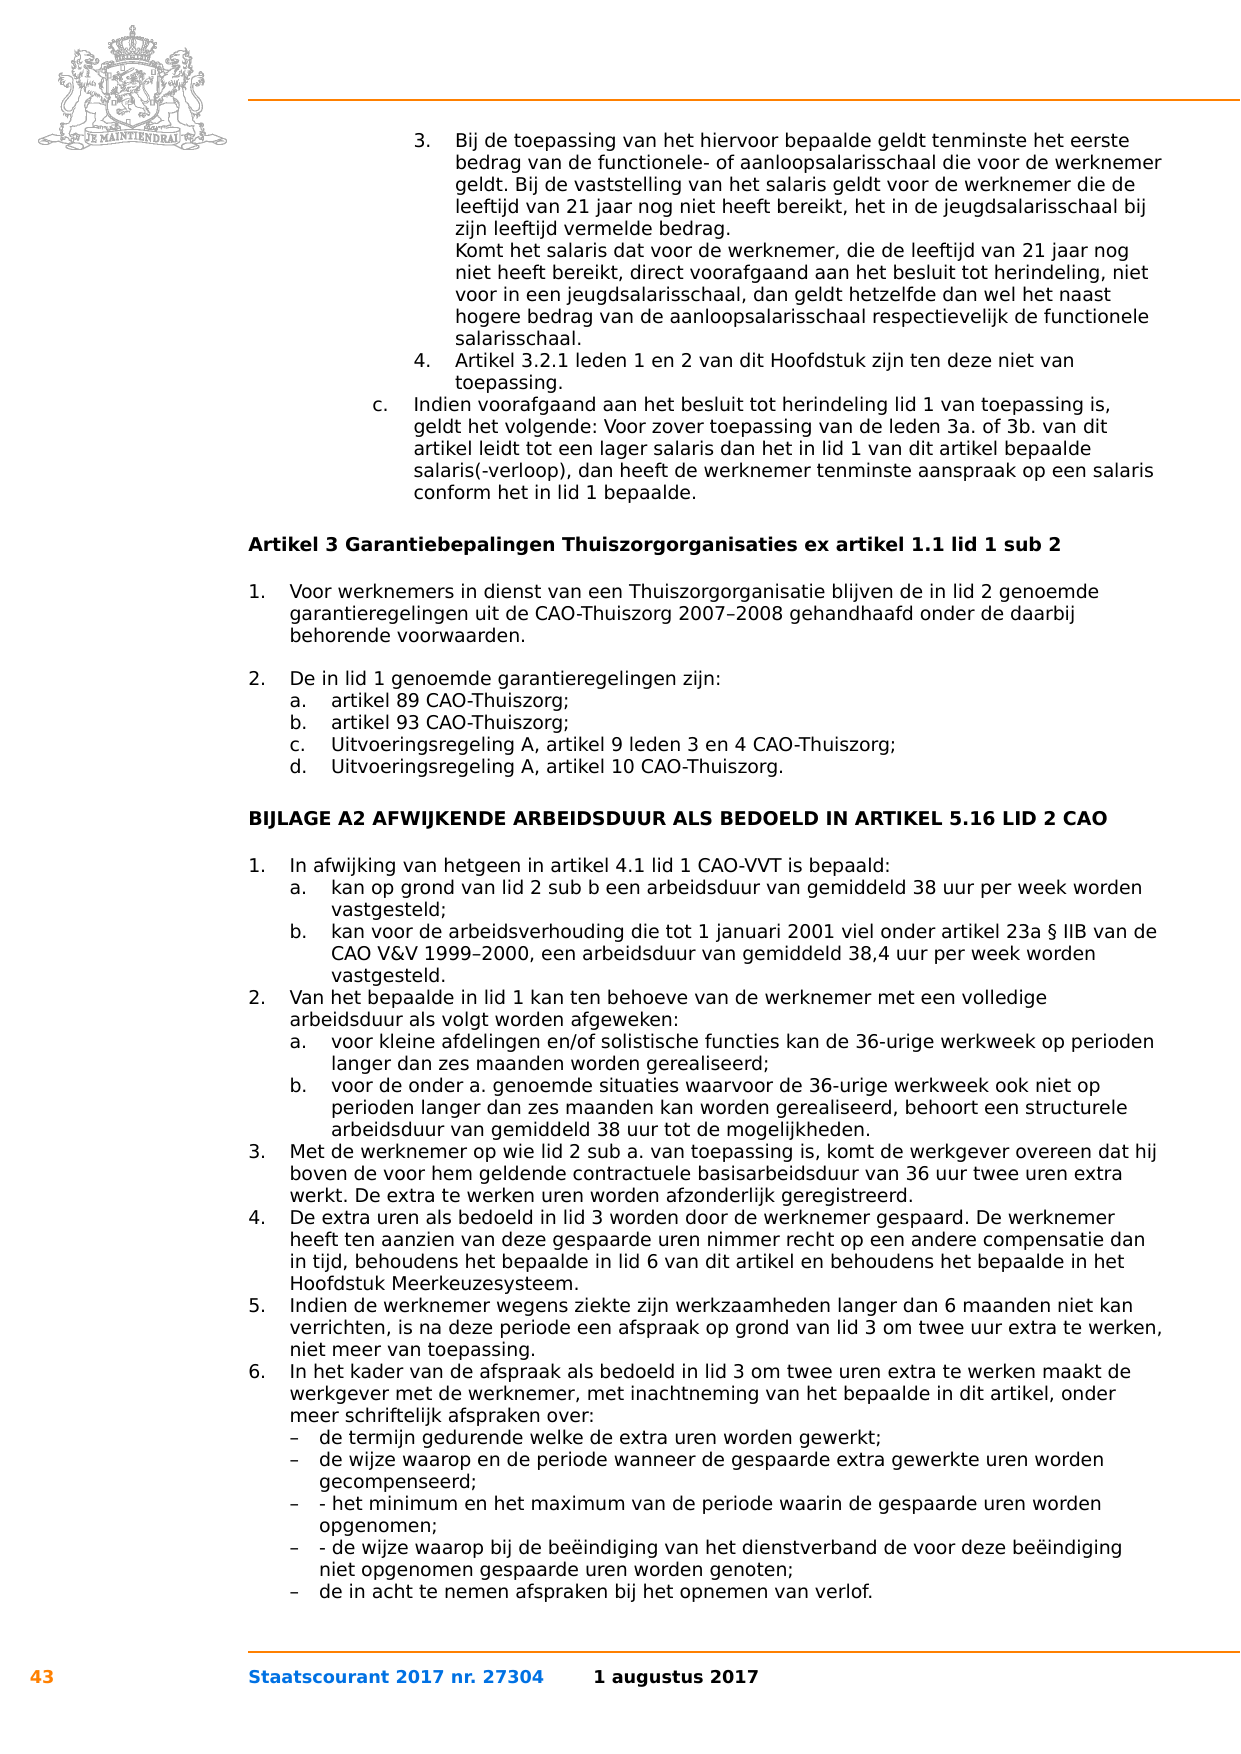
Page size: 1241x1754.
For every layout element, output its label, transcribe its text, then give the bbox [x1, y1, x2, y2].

text b. artikel 93 CAO-Thuiszorg; [289, 712, 1163, 734]
text c. Indien voorafgaand aan het besluit tot herindeling lid 1 van toepassing is, geldt het volgende: Voor zover toepassing van de leden 3a. of 3b. van dit artikel leidt tot een lager salaris dan het in lid 1 van dit artikel bepaalde salaris(-verloop), dan heeft de werknemer tenminste aanspraak op een salaris conform het in lid 1 bepaalde. [372, 394, 1163, 503]
text – de in acht te nemen afspraken bij het opnemen van verlof. [289, 1581, 1163, 1602]
text 4. De extra uren als bedoeld in lid 3 worden door de werknemer gespaard. De werknemer heeft ten aanzien van deze gespaarde uren nimmer recht op een andere compensatie dan in tijd, behoudens het bepaalde in lid 6 van dit artikel en behoudens het bepaalde in het Hoofdstuk Meerkeuzesysteem. [248, 1207, 1163, 1295]
text Komt het salaris dat voor de werknemer, die de leeftijd van 21 jaar nog niet heeft bereikt, direct voorafgaand aan het besluit tot herindeling, niet voor in een jeugdsalarisschaal, dan geldt hetzelfde dan wel het naast hogere bedrag van de aanloopsalarisschaal respectievelijk de functionele salarisschaal. [455, 240, 1163, 350]
text 1. Voor werknemers in dienst van een Thuiszorgorganisatie blijven de in lid 2 genoemde garantieregelingen uit de CAO-Thuiszorg 2007–2008 gehandhaafd onder de daarbij behorende voorwaarden. [248, 581, 1163, 646]
text 3. Bij de toepassing van het hiervoor bepaalde geldt tenminste het eerste bedrag van de functionele- of aanloopsalarisschaal die voor de werknemer geldt. Bij de vaststelling van het salaris geldt voor de werknemer die de leeftijd van 21 jaar nog niet heeft bereikt, het in de jeugdsalarisschaal bij zijn leeftijd vermelde bedrag. [413, 130, 1163, 240]
text 1. In afwijking van hetgeen in artikel 4.1 lid 1 CAO-VVT is bepaald: [248, 855, 1163, 877]
text – de termijn gedurende welke de extra uren worden gewerkt; [289, 1427, 1163, 1449]
picture [38, 25, 227, 150]
text – - het minimum en het maximum van de periode waarin de gespaarde uren worden opgenomen; [289, 1493, 1163, 1537]
text – de wijze waarop en de periode wanneer de gespaarde extra gewerkte uren worden gecompenseerd; [289, 1449, 1163, 1493]
text 2. Van het bepaalde in lid 1 kan ten behoeve van de werknemer met een volledige arbeidsduur als volgt worden afgeweken: [248, 987, 1163, 1031]
text 6. In het kader van de afspraak als bedoeld in lid 3 om twee uren extra te werken maakt de werkgever met de werknemer, met inachtneming van het bepaalde in dit artikel, onder meer schriftelijk afspraken over: [248, 1361, 1163, 1427]
text 4. Artikel 3.2.1 leden 1 en 2 van dit Hoofdstuk zijn ten deze niet van toepassing. [413, 350, 1163, 394]
text c. Uitvoeringsregeling A, artikel 9 leden 3 en 4 CAO-Thuiszorg; [289, 734, 1163, 756]
text 5. Indien de werknemer wegens ziekte zijn werkzaamheden langer dan 6 maanden niet kan verrichten, is na deze periode een afspraak op grond van lid 3 om twee uur extra te werken, niet meer van toepassing. [248, 1295, 1163, 1361]
text b. kan voor de arbeidsverhouding die tot 1 januari 2001 viel onder artikel 23a § IIB van de CAO V&V 1999–2000, een arbeidsduur van gemiddeld 38,4 uur per week worden vastgesteld. [289, 921, 1163, 987]
text a. kan op grond van lid 2 sub b een arbeidsduur van gemiddeld 38 uur per week worden vastgesteld; [289, 877, 1163, 921]
subtitle BIJLAGE A2 AFWIJKENDE ARBEIDSDUUR ALS BEDOELD IN ARTIKEL 5.16 LID 2 CAO [248, 808, 1163, 830]
text b. voor de onder a. genoemde situaties waarvoor de 36-urige werkweek ook niet op perioden langer dan zes maanden kan worden gerealiseerd, behoort een structurele arbeidsduur van gemiddeld 38 uur tot de mogelijkheden. [289, 1075, 1163, 1141]
text a. artikel 89 CAO-Thuiszorg; [289, 690, 1163, 712]
text – - de wijze waarop bij de beëindiging van het dienstverband de voor deze beëindiging niet opgenomen gespaarde uren worden genoten; [289, 1537, 1163, 1581]
text 3. Met de werknemer op wie lid 2 sub a. van toepassing is, komt de werkgever overeen dat hij boven de voor hem geldende contractuele basisarbeidsduur van 36 uur twee uren extra werkt. De extra te werken uren worden afzonderlijk geregistreerd. [248, 1141, 1163, 1207]
text a. voor kleine afdelingen en/of solistische functies kan de 36-urige werkweek op perioden langer dan zes maanden worden gerealiseerd; [289, 1031, 1163, 1075]
text d. Uitvoeringsregeling A, artikel 10 CAO-Thuiszorg. [289, 756, 1163, 778]
subtitle Artikel 3 Garantiebepalingen Thuiszorgorganisaties ex artikel 1.1 lid 1 sub 2 [248, 533, 1163, 556]
text 2. De in lid 1 genoemde garantieregelingen zijn: [248, 668, 1163, 690]
